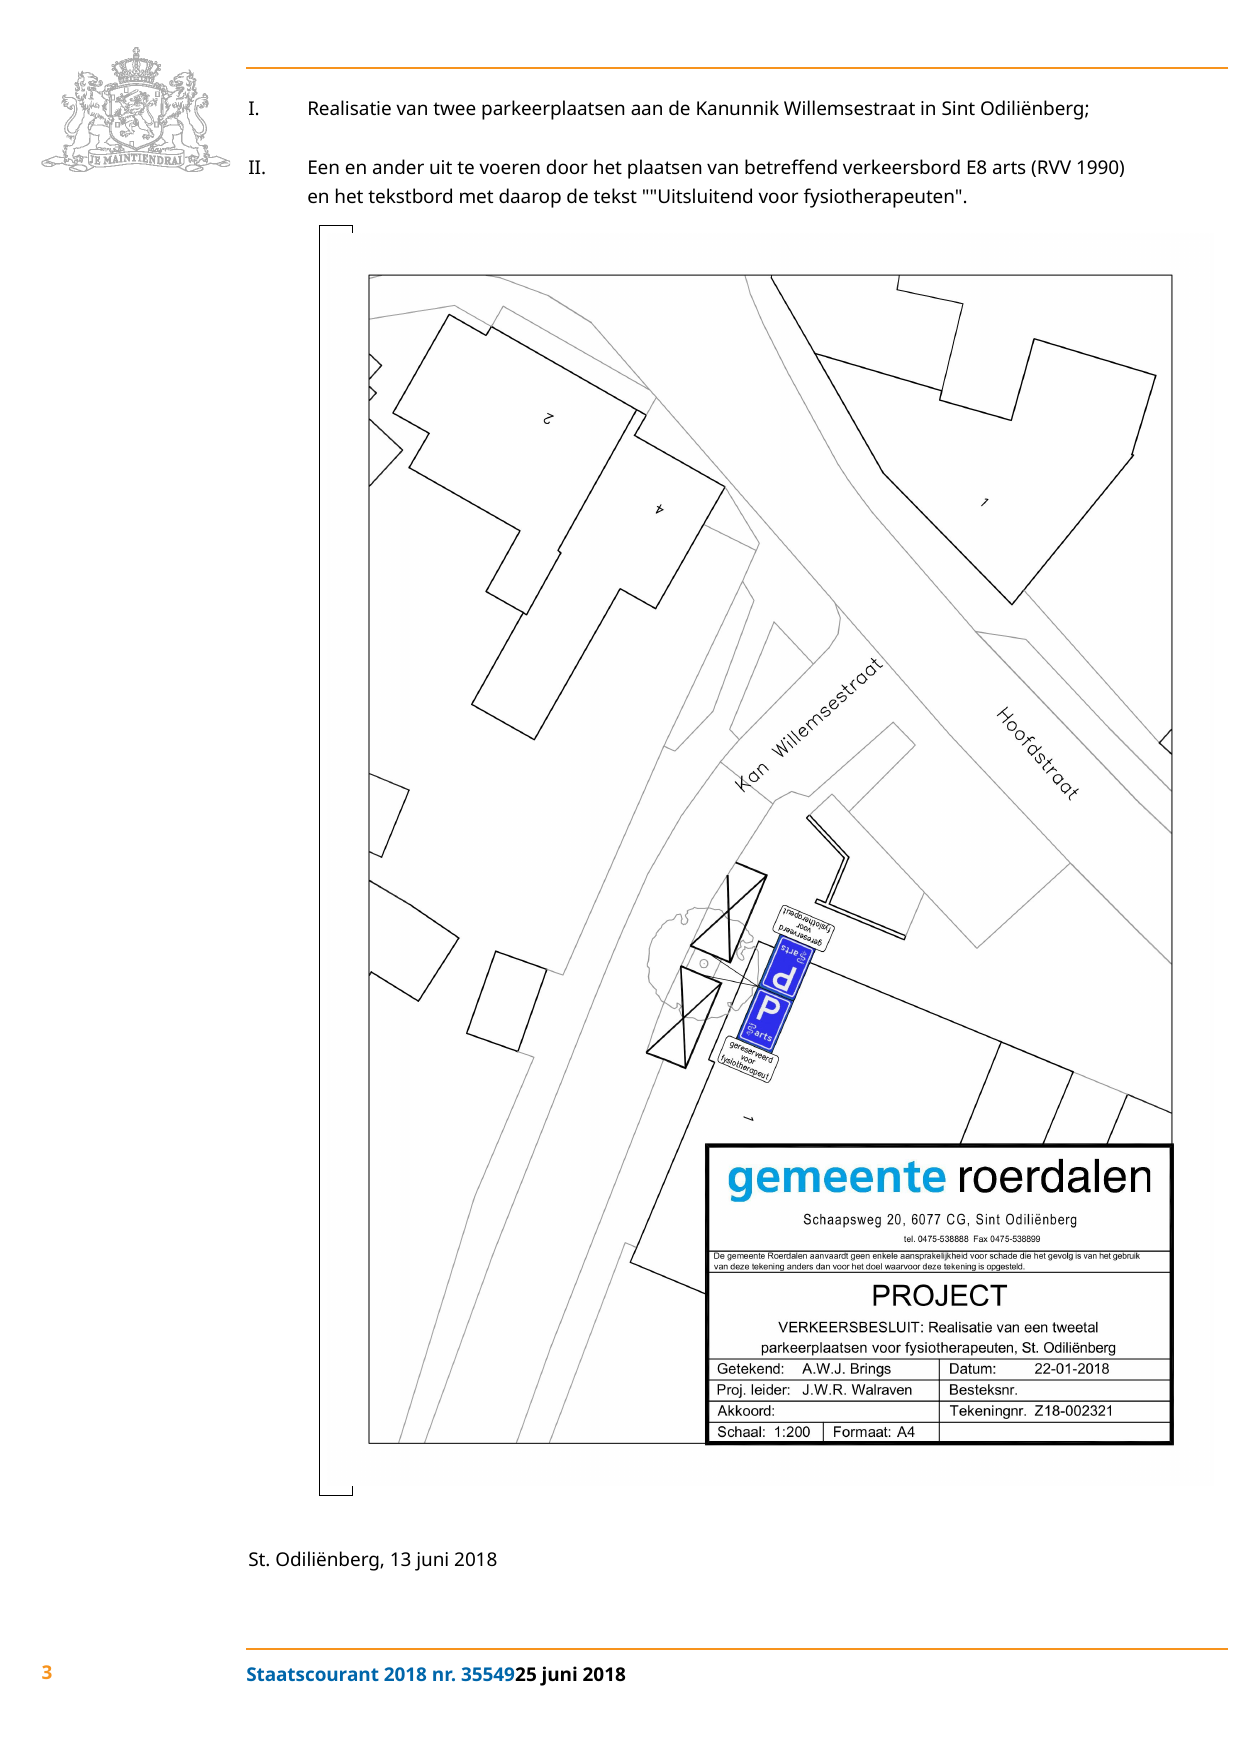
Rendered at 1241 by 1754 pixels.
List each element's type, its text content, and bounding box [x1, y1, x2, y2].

list Realisatie van twee parkeerplaatsen aan de Kanunnik Willemsestraat in Sint Odiliënberg; [248, 95, 1152, 121]
picture [327, 233, 1214, 1486]
text St. Odiliënberg, 13 juni 2018 [248, 1546, 1152, 1572]
picture [41, 47, 231, 172]
list Een en ander uit te voeren door het plaatsen van betreffend verkeersbord E8 arts (RVV 1990) en het tekstbord met daarop de tekst ""Uitsluitend voor fysiotherapeuten". [248, 154, 1152, 209]
